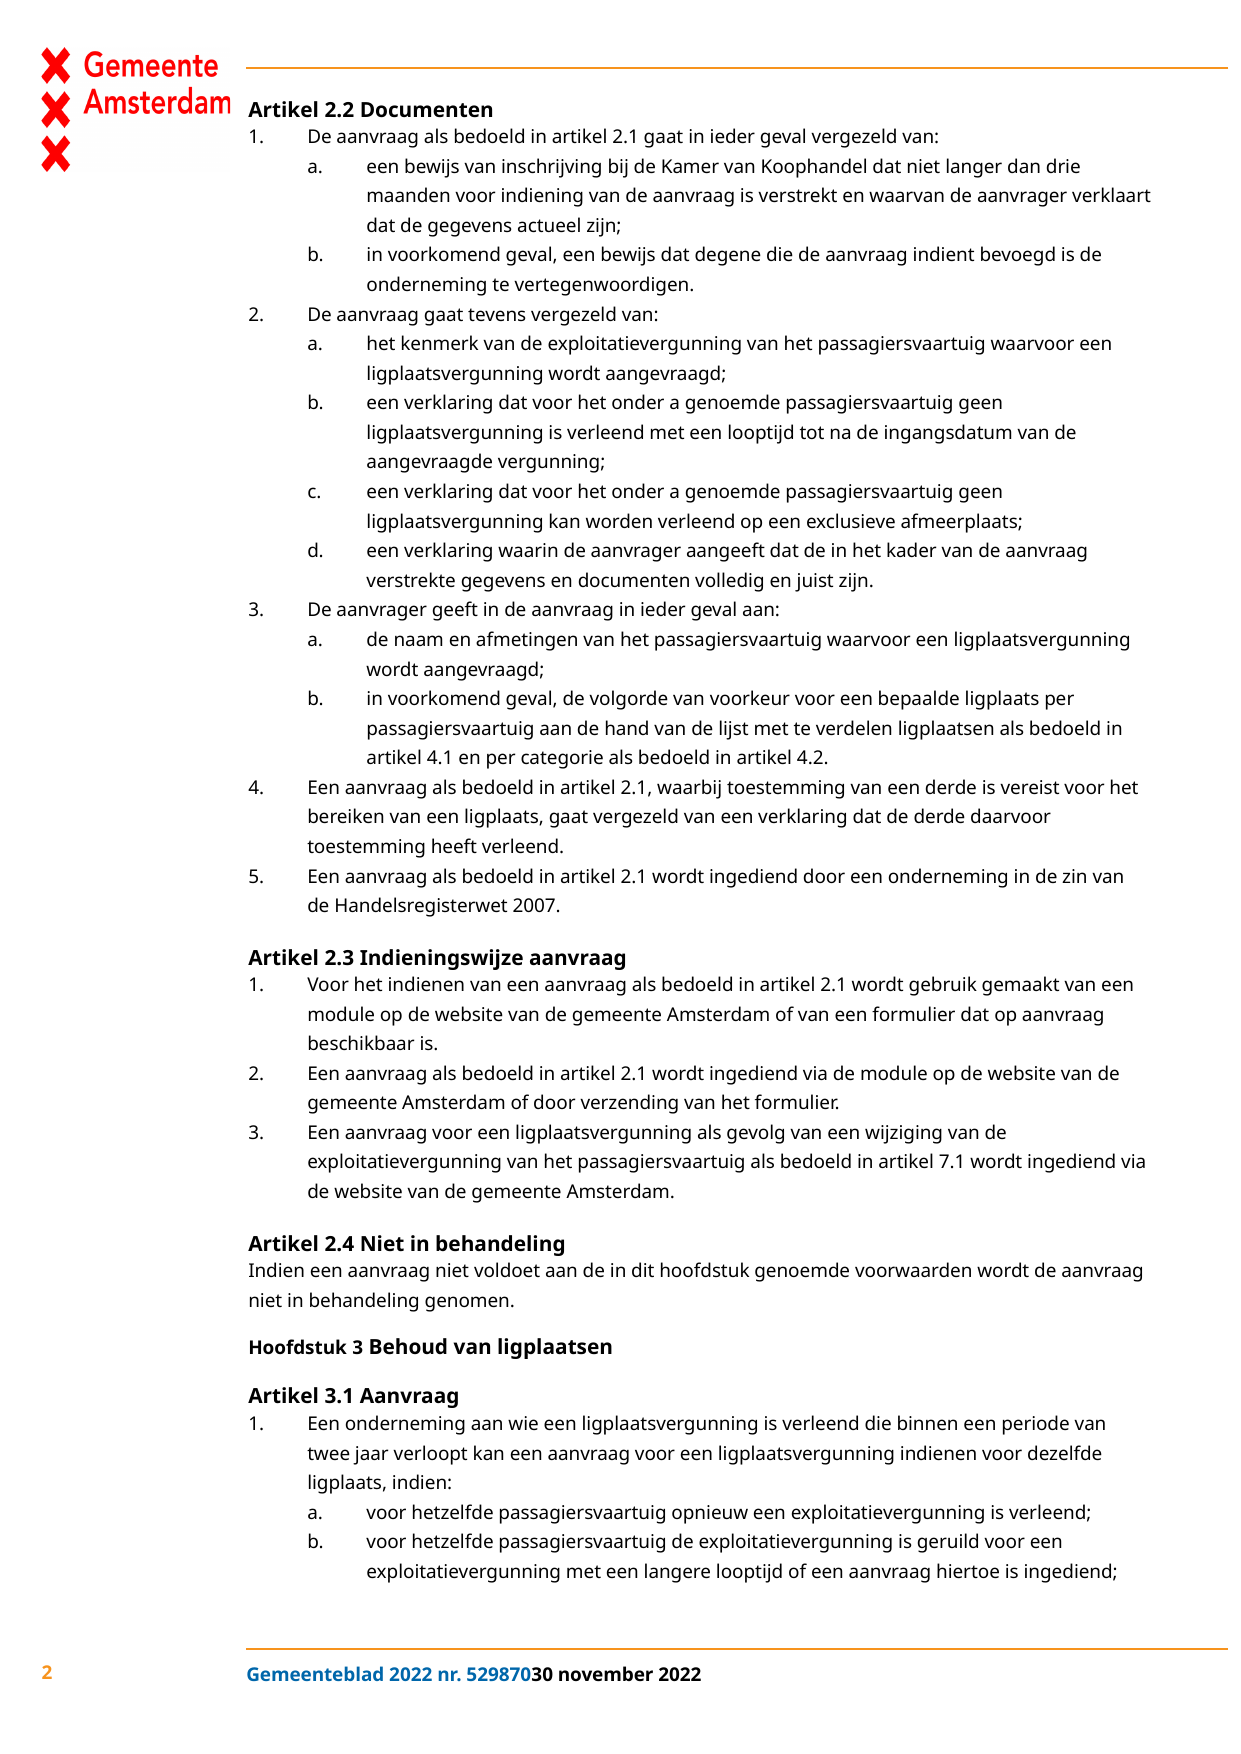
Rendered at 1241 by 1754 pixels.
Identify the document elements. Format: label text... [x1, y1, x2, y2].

list Een aanvraag als bedoeld in artikel 2.1 wordt ingediend door een onderneming in de zin van de Handelsregisterwet 2007. [248, 863, 1152, 918]
list een verklaring dat voor het onder a genoemde passagiersvaartuig geen ligplaatsvergunning is verleend met een looptijd tot na de ingangsdatum van de aangevraagde vergunning; [307, 389, 1152, 474]
text Artikel 2.4 Niet in behandeling [248, 1229, 1152, 1257]
list voor hetzelfde passagiersvaartuig de exploitatievergunning is geruild voor een exploitatievergunning met een langere looptijd of een aanvraag hiertoe is ingediend; [307, 1528, 1152, 1584]
list De aanvraag gaat tevens vergezeld van: [248, 301, 1152, 326]
list een verklaring dat voor het onder a genoemde passagiersvaartuig geen ligplaatsvergunning kan worden verleend op een exclusieve afmeerplaats; [307, 478, 1152, 533]
list het kenmerk van de exploitatievergunning van het passagiersvaartuig waarvoor een ligplaatsvergunning wordt aangevraagd; [307, 330, 1152, 386]
text Artikel 3.1 Aanvraag [248, 1382, 1152, 1410]
picture [41, 47, 231, 172]
list een verklaring waarin de aanvrager aangeeft dat de in het kader van de aanvraag verstrekte gegevens en documenten volledig en juist zijn. [307, 537, 1152, 593]
list een bewijs van inschrijving bij de Kamer van Koophandel dat niet langer dan drie maanden voor indiening van de aanvraag is verstrekt en waarvan de aanvrager verklaart dat de gegevens actueel zijn; [307, 153, 1152, 238]
text Artikel 2.3 Indieningswijze aanvraag [248, 943, 1152, 971]
text Indien een aanvraag niet voldoet aan de in dit hoofdstuk genoemde voorwaarden wordt de aanvraag niet in behandeling genomen. [248, 1257, 1152, 1312]
list in voorkomend geval, een bewijs dat degene die de aanvraag indient bevoegd is de onderneming te vertegenwoordigen. [307, 242, 1152, 297]
list De aanvrager geeft in de aanvraag in ieder geval aan: [248, 597, 1152, 622]
text Hoofdstuk 3 Behoud van ligplaatsen [248, 1332, 1152, 1361]
list voor hetzelfde passagiersvaartuig opnieuw een exploitatievergunning is verleend; [307, 1499, 1152, 1524]
text Artikel 2.2 Documenten [248, 95, 1152, 123]
list De aanvraag als bedoeld in artikel 2.1 gaat in ieder geval vergezeld van: [248, 123, 1152, 149]
list Een aanvraag voor een ligplaatsvergunning als gevolg van een wijziging van de exploitatievergunning van het passagiersvaartuig als bedoeld in artikel 7.1 wordt ingediend via de website van de gemeente Amsterdam. [248, 1119, 1152, 1204]
list in voorkomend geval, de volgorde van voorkeur voor een bepaalde ligplaats per passagiersvaartuig aan de hand van de lijst met te verdelen ligplaatsen als bedoeld in artikel 4.1 en per categorie als bedoeld in artikel 4.2. [307, 685, 1152, 770]
list Een onderneming aan wie een ligplaatsvergunning is verleend die binnen een periode van twee jaar verloopt kan een aanvraag voor een ligplaatsvergunning indienen voor dezelfde ligplaats, indien: [248, 1410, 1152, 1495]
list Een aanvraag als bedoeld in artikel 2.1, waarbij toestemming van een derde is vereist voor het bereiken van een ligplaats, gaat vergezeld van een verklaring dat de derde daarvoor toestemming heeft verleend. [248, 774, 1152, 859]
list Een aanvraag als bedoeld in artikel 2.1 wordt ingediend via de module op de website van de gemeente Amsterdam of door verzending van het formulier. [248, 1060, 1152, 1115]
list de naam en afmetingen van het passagiersvaartuig waarvoor een ligplaatsvergunning wordt aangevraagd; [307, 626, 1152, 681]
list Voor het indienen van een aanvraag als bedoeld in artikel 2.1 wordt gebruik gemaakt van een module op de website van de gemeente Amsterdam of van een formulier dat op aanvraag beschikbaar is. [248, 971, 1152, 1056]
